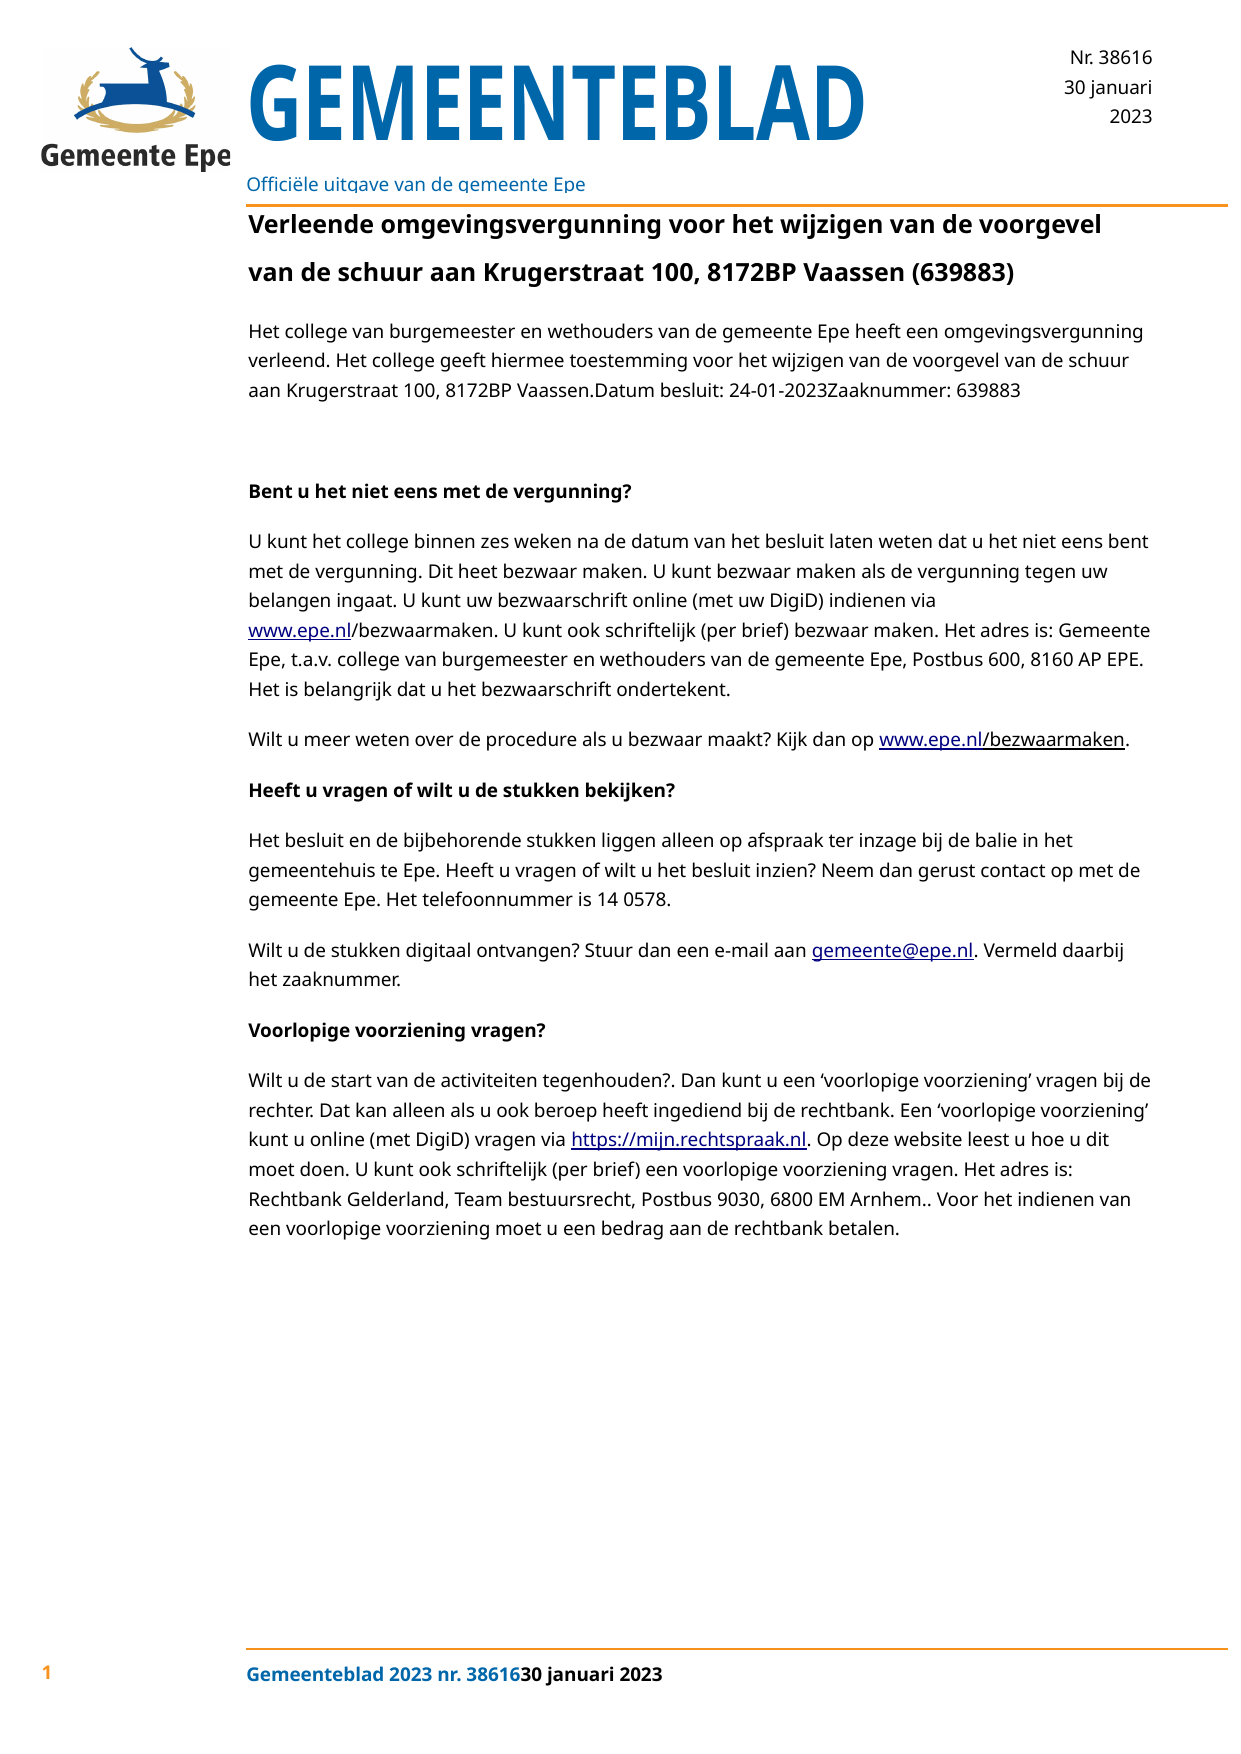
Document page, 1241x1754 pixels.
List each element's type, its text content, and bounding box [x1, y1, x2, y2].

text Heeft u vragen of wilt u de stukken bekijken? [248, 777, 1152, 803]
text Wilt u meer weten over de procedure als u bezwaar maakt? Kijk dan op www.epe.nl/bezwaarmaken. [248, 727, 1152, 752]
text Voorlopige voorziening vragen? [248, 1017, 1152, 1043]
picture [41, 47, 231, 172]
text Verleende omgevingsvergunning voor het wijzigen van de voorgevel van de schuur aan Krugerstraat 100, 8172BP Vaassen (639883) [248, 207, 1152, 288]
text Bent u het niet eens met de vergunning? [248, 478, 1152, 504]
text Wilt u de start van de activiteiten tegenhouden?. Dan kunt u een ‘voorlopige voorziening’ vragen bij de rechter. Dat kan alleen als u ook beroep heeft ingediend bij de rechtbank. Een ‘voorlopige voorziening’ kunt u online (met DigiD) vragen via https://mijn.rechtspraak.nl. Op deze website leest u hoe u dit moet doen. U kunt ook schriftelijk (per brief) een voorlopige voorziening vragen. Het adres is: Rechtbank Gelderland, Team bestuursrecht, Postbus 9030, 6800 EM Arnhem.. Voor het indienen van een voorlopige voorziening moet u een bedrag aan de rechtbank betalen. [248, 1067, 1152, 1241]
text Het college van burgemeester en wethouders van de gemeente Epe heeft een omgevingsvergunning verleend. Het college geeft hiermee toestemming voor het wijzigen van de voorgevel van de schuur aan Krugerstraat 100, 8172BP Vaassen.Datum besluit: 24-01-2023Zaaknummer: 639883 [248, 318, 1152, 403]
text U kunt het college binnen zes weken na de datum van het besluit laten weten dat u het niet eens bent met de vergunning. Dit heet bezwaar maken. U kunt bezwaar maken als de vergunning tegen uw belangen ingaat. U kunt uw bezwaarschrift online (met uw DigiD) indienen via www.epe.nl/bezwaarmaken. U kunt ook schriftelijk (per brief) bezwaar maken. Het adres is: Gemeente Epe, t.a.v. college van burgemeester en wethouders van de gemeente Epe, Postbus 600, 8160 AP EPE. Het is belangrijk dat u het bezwaarschrift ondertekent. [248, 528, 1152, 702]
text Wilt u de stukken digitaal ontvangen? Stuur dan een e-mail aan gemeente@epe.nl. Vermeld daarbij het zaaknummer. [248, 937, 1152, 992]
text Het besluit en de bijbehorende stukken liggen alleen op afspraak ter inzage bij de balie in het gemeentehuis te Epe. Heeft u vragen of wilt u het besluit inzien? Neem dan gerust contact op met de gemeente Epe. Het telefoonnummer is 14 0578. [248, 827, 1152, 912]
